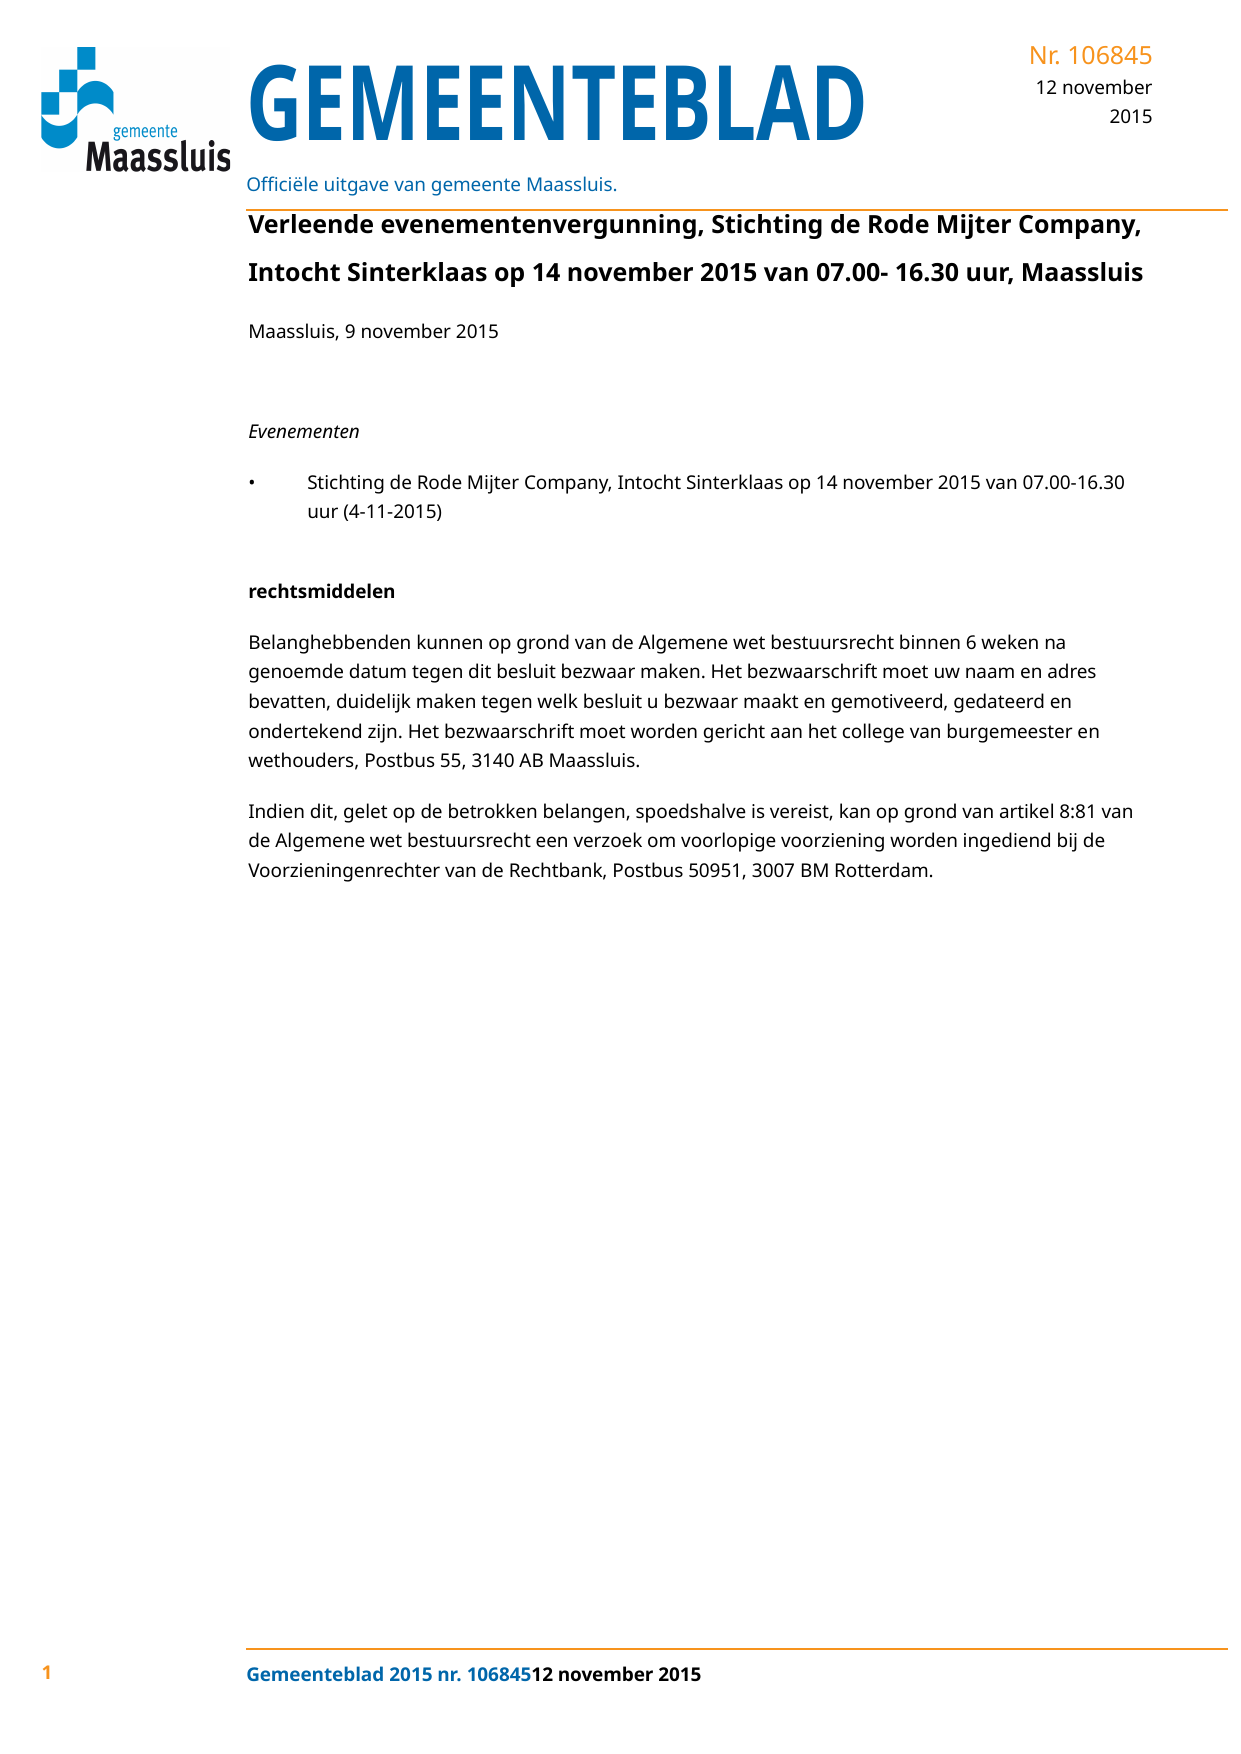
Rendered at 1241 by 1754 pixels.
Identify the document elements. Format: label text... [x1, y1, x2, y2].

text Maassluis, 9 november 2015 [248, 318, 1152, 344]
picture [41, 47, 77, 92]
text Belanghebbenden kunnen op grond van de Algemene wet bestuursrecht binnen 6 weken na genoemde datum tegen dit besluit bezwaar maken. Het bezwaarschrift moet uw naam en adres bevatten, duidelijk maken tegen welk besluit u bezwaar maakt en gemotiveerd, gedateerd en ondertekend zijn. Het bezwaarschrift moet worden gericht aan het college van burgemeester en wethouders, Postbus 55, 3140 AB Maassluis. [248, 629, 1152, 773]
picture [41, 47, 231, 172]
text Indien dit, gelet op de betrokken belangen, spoedshalve is vereist, kan op grond van artikel 8:81 van de Algemene wet bestuursrecht een verzoek om voorlopige voorziening worden ingediend bij de Voorzieningenrechter van de Rechtbank, Postbus 50951, 3007 BM Rotterdam. [248, 798, 1152, 883]
text Evenementen [248, 419, 1152, 444]
text rechtsmiddelen [248, 579, 1152, 604]
text Verleende evenementenvergunning, Stichting de Rode Mijter Company, Intocht Sinterklaas op 14 november 2015 van 07.00- 16.30 uur, Maassluis [248, 211, 1152, 288]
list Stichting de Rode Mijter Company, Intocht Sinterklaas op 14 november 2015 van 07.00-16.30 uur (4-11-2015) [248, 469, 1152, 524]
